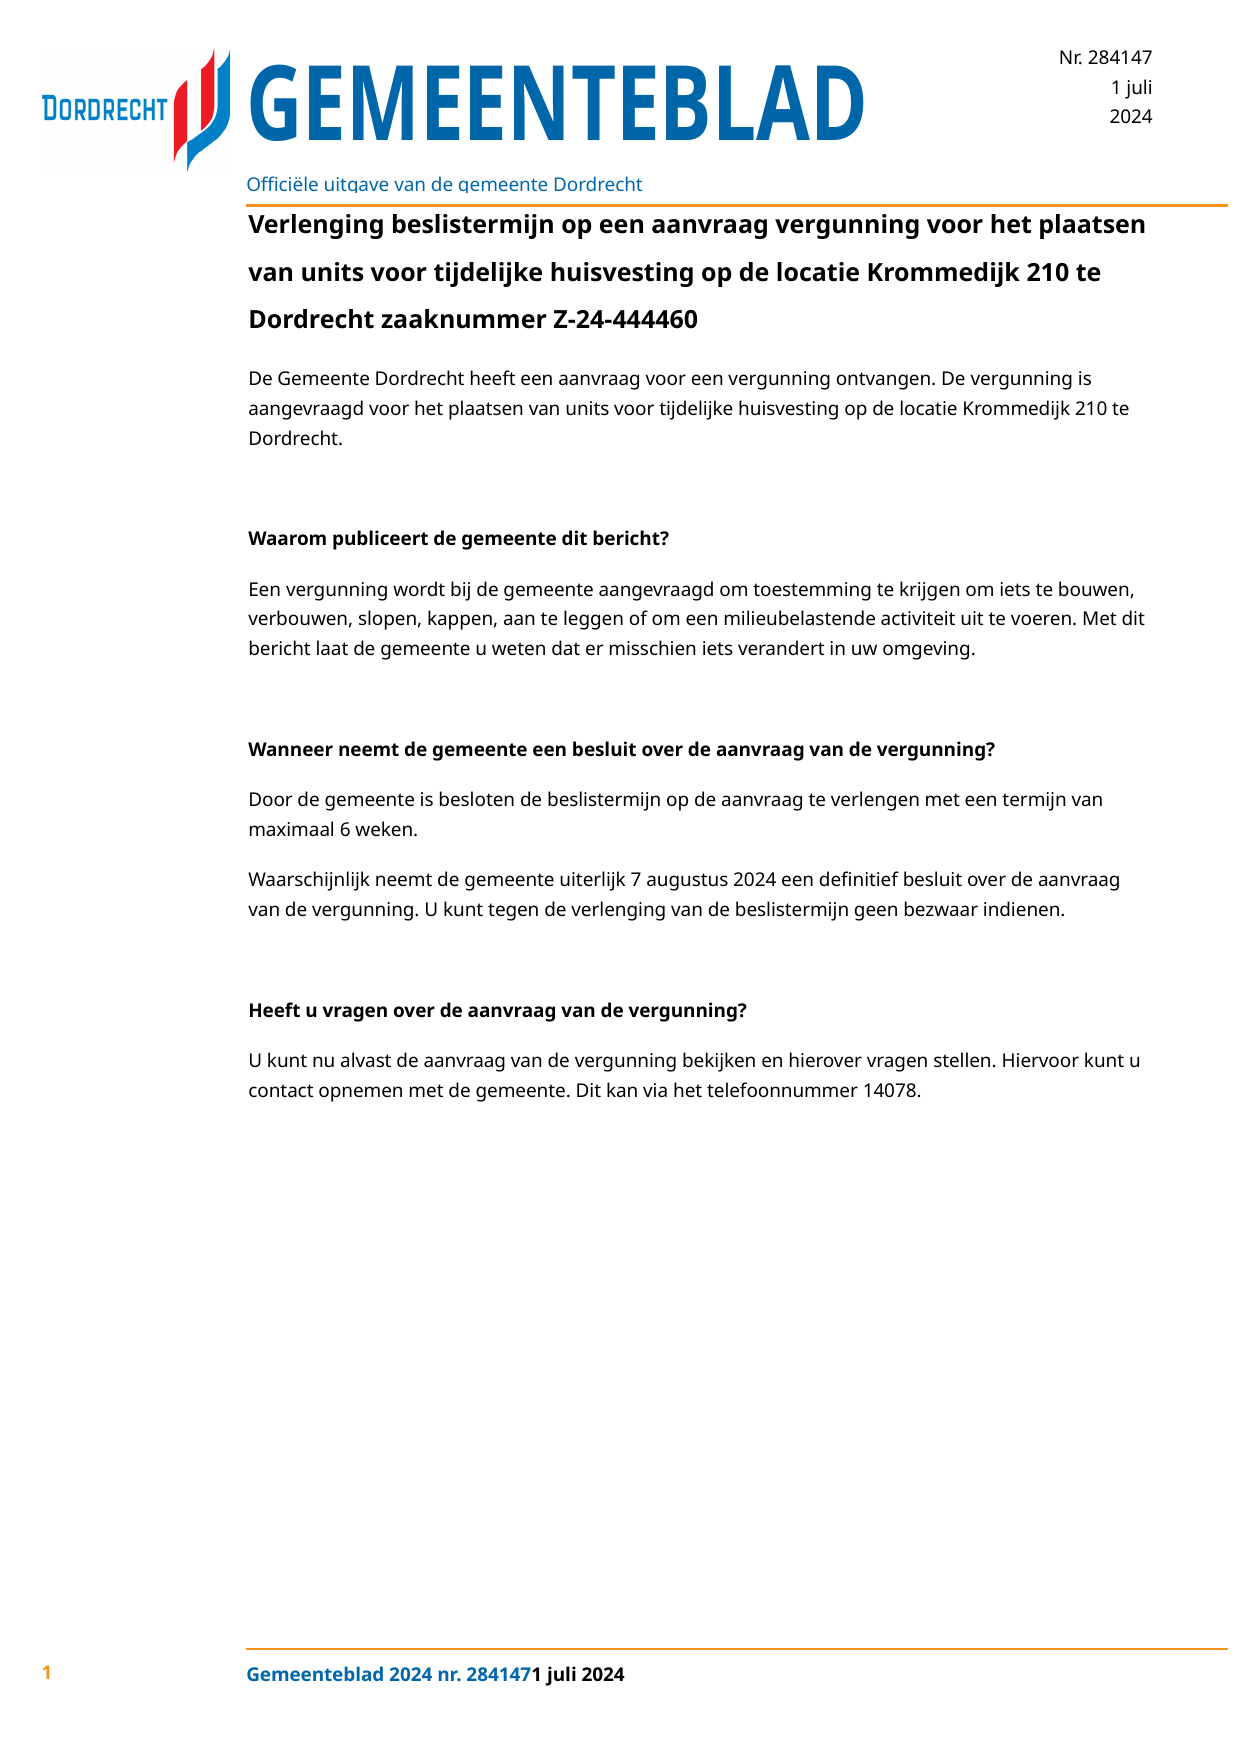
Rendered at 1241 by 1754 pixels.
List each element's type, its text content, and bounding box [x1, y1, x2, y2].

text Een vergunning wordt bij de gemeente aangevraagd om toestemming te krijgen om iets te bouwen, verbouwen, slopen, kappen, aan te leggen of om een milieubelastende activiteit uit te voeren. Met dit bericht laat de gemeente u weten dat er misschien iets verandert in uw omgeving. [248, 576, 1152, 661]
picture [41, 47, 231, 172]
text Heeft u vragen over de aanvraag van de vergunning? [248, 997, 1152, 1022]
text Waarom publiceert de gemeente dit bericht? [248, 526, 1152, 551]
text Waarschijnlijk neemt de gemeente uiterlijk 7 augustus 2024 een definitief besluit over de aanvraag van de vergunning. U kunt tegen de verlenging van de beslistermijn geen bezwaar indienen. [248, 866, 1152, 922]
text U kunt nu alvast de aanvraag van de vergunning bekijken en hierover vragen stellen. Hiervoor kunt u contact opnemen met de gemeente. Dit kan via het telefoonnummer 14078. [248, 1047, 1152, 1102]
text Wanneer neemt de gemeente een besluit over de aanvraag van de vergunning? [248, 736, 1152, 762]
text Verlenging beslistermijn op een aanvraag vergunning voor het plaatsen van units voor tijdelijke huisvesting op de locatie Krommedijk 210 te Dordrecht zaaknummer Z-24-444460 [248, 207, 1152, 336]
text De Gemeente Dordrecht heeft een aanvraag voor een vergunning ontvangen. De vergunning is aangevraagd voor het plaatsen van units voor tijdelijke huisvesting op de locatie Krommedijk 210 te Dordrecht. [248, 366, 1152, 450]
text Door de gemeente is besloten de beslistermijn op de aanvraag te verlengen met een termijn van maximaal 6 weken. [248, 786, 1152, 842]
